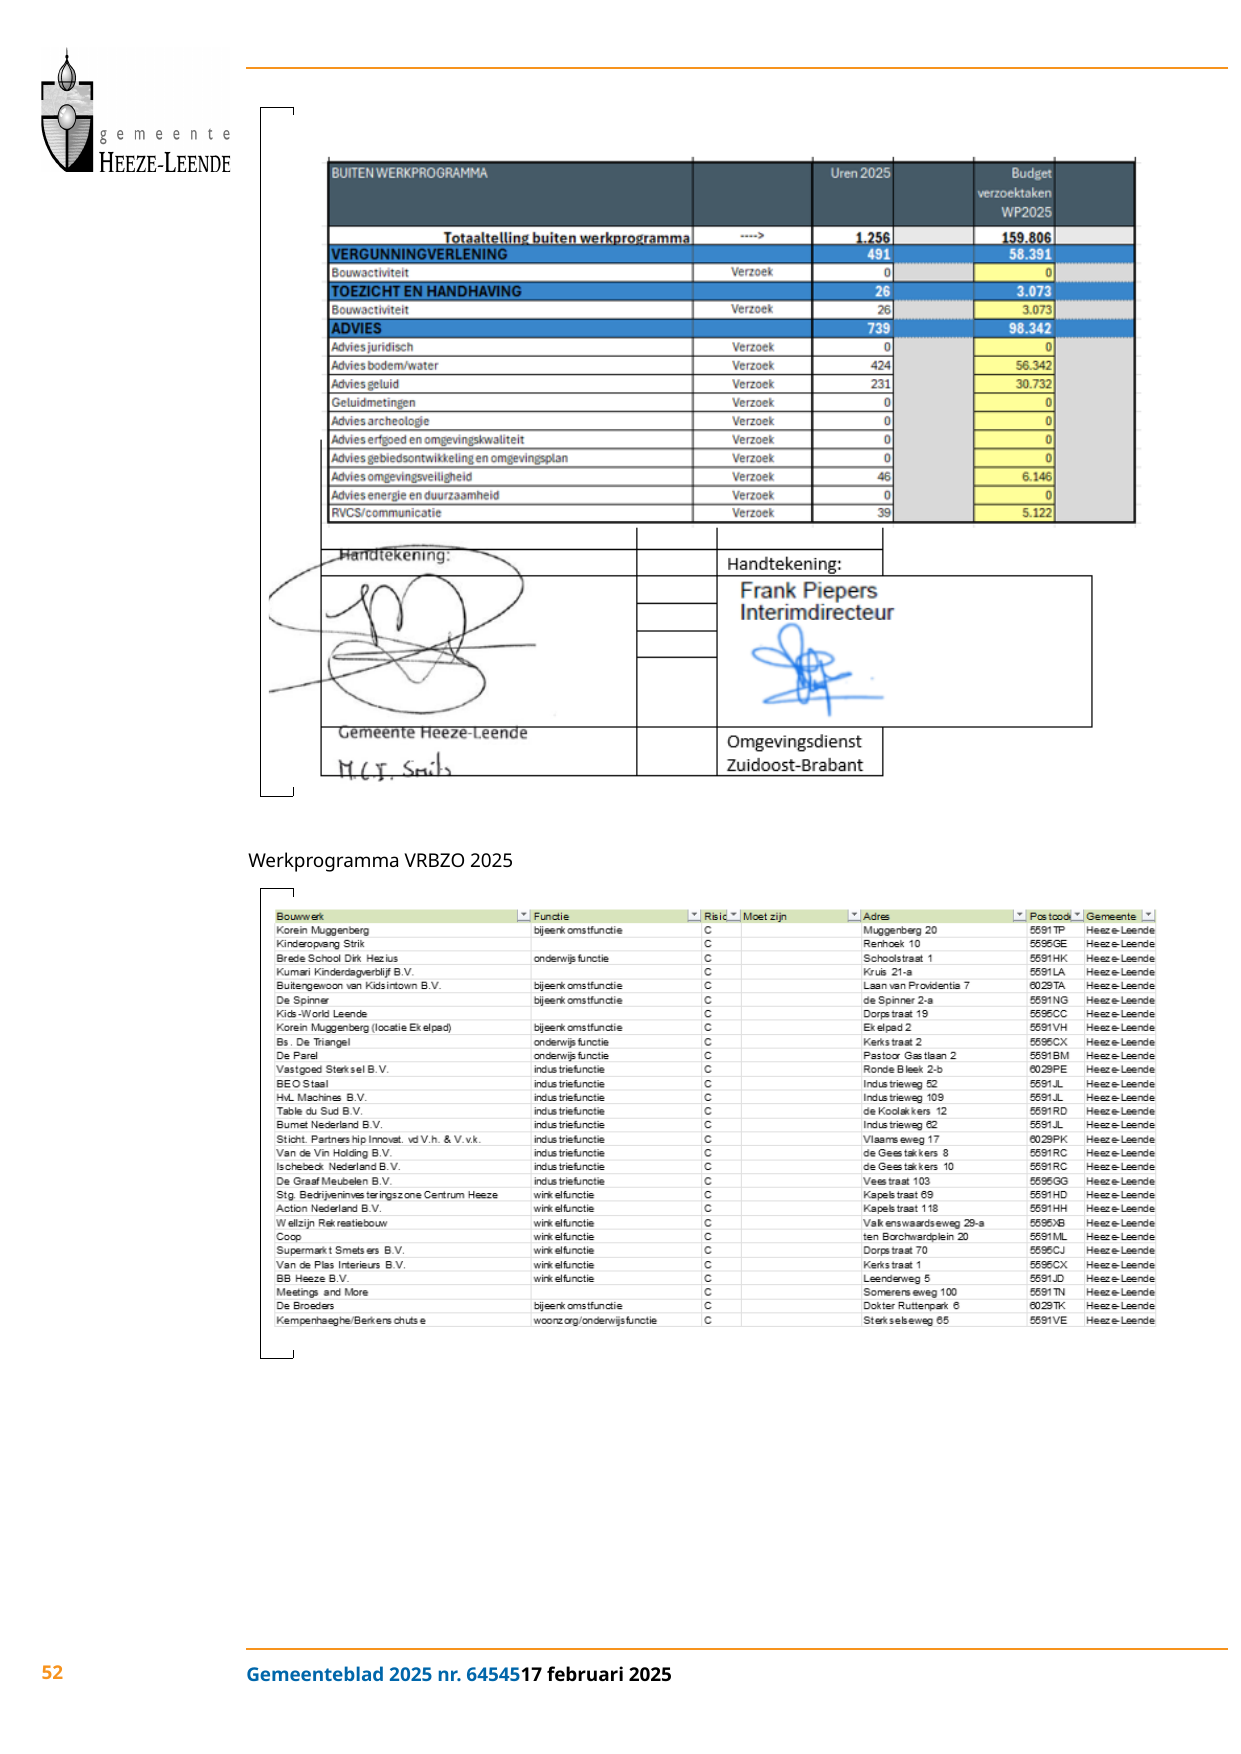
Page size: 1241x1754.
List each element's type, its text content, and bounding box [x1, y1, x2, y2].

text Werkprogramma VRBZO 2025 [248, 847, 1152, 872]
picture [268, 115, 1173, 787]
picture [41, 47, 231, 172]
picture [268, 897, 1173, 1350]
